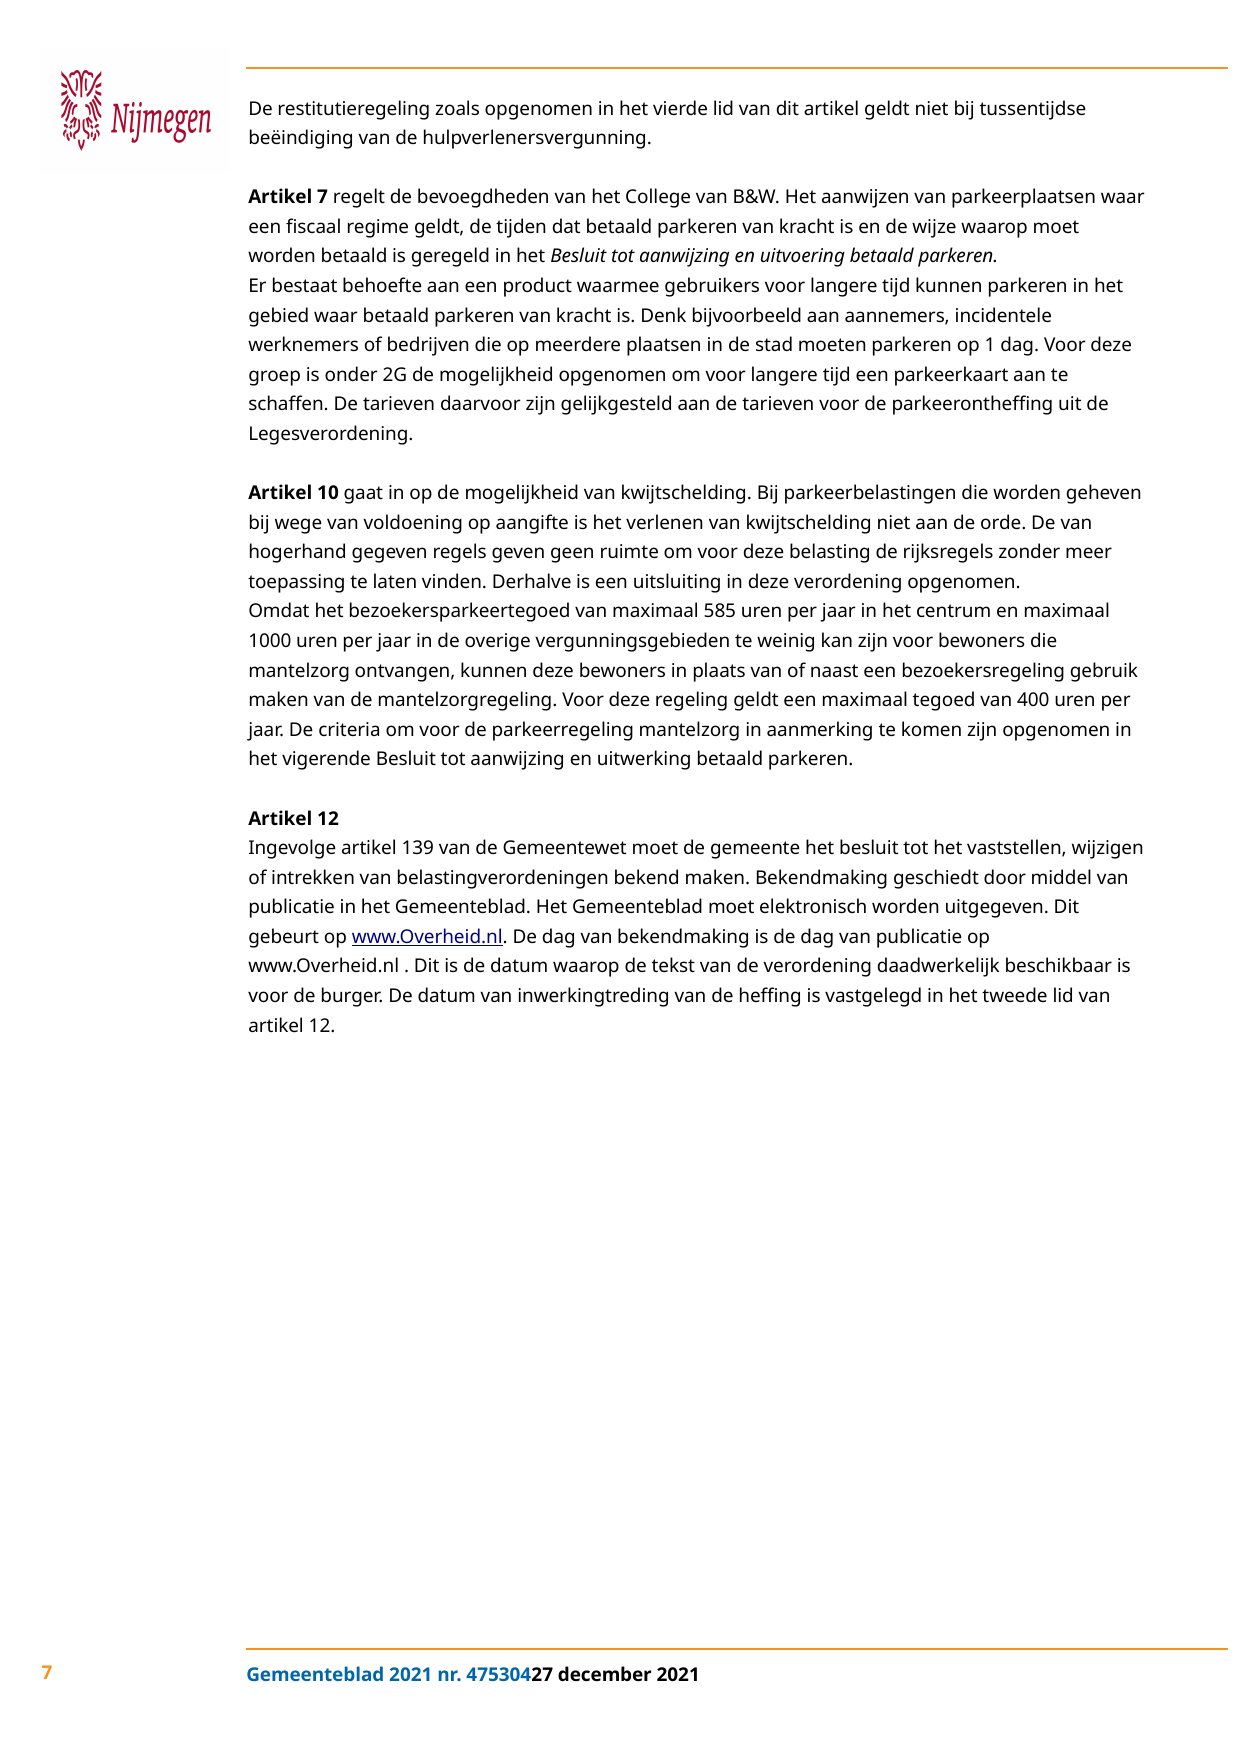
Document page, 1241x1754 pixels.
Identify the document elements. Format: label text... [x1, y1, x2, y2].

text Artikel 10 gaat in op de mogelijkheid van kwijtschelding. Bij parkeerbelastingen die worden geheven bij wege van voldoening op aangifte is het verlenen van kwijtschelding niet aan de orde. De van hogerhand gegeven regels geven geen ruimte om voor deze belasting de rijksregels zonder meer toepassing te laten vinden. Derhalve is een uitsluiting in deze verordening opgenomen. [248, 479, 1152, 594]
text Ingevolge artikel 139 van de Gemeentewet moet de gemeente het besluit tot het vaststellen, wijzigen of intrekken van belastingverordeningen bekend maken. Bekendmaking geschiedt door middel van publicatie in het Gemeenteblad. Het Gemeenteblad moet elektronisch worden uitgegeven. Dit gebeurt op www.Overheid.nl. De dag van bekendmaking is de dag van publicatie op www.Overheid.nl . Dit is de datum waarop de tekst van de verordening daadwerkelijk beschikbaar is voor de burger. De datum van inwerkingtreding van de heffing is vastgelegd in het tweede lid van artikel 12. [248, 834, 1152, 1038]
text De restitutieregeling zoals opgenomen in het vierde lid van dit artikel geldt niet bij tussentijdse beëindiging van de hulpverlenersvergunning. [248, 95, 1152, 150]
picture [41, 47, 231, 172]
text Omdat het bezoekersparkeertegoed van maximaal 585 uren per jaar in het centrum en maximaal 1000 uren per jaar in de overige vergunningsgebieden te weinig kan zijn voor bewoners die mantelzorg ontvangen, kunnen deze bewoners in plaats van of naast een bezoekersregeling gebruik maken van de mantelzorgregeling. Voor deze regeling geldt een maximaal tegoed van 400 uren per jaar. De criteria om voor de parkeerregeling mantelzorg in aanmerking te komen zijn opgenomen in het vigerende Besluit tot aanwijzing en uitwerking betaald parkeren. [248, 598, 1152, 771]
text Er bestaat behoefte aan een product waarmee gebruikers voor langere tijd kunnen parkeren in het gebied waar betaald parkeren van kracht is. Denk bijvoorbeeld aan aannemers, incidentele werknemers of bedrijven die op meerdere plaatsen in de stad moeten parkeren op 1 dag. Voor deze groep is onder 2G de mogelijkheid opgenomen om voor langere tijd een parkeerkaart aan te schaffen. De tarieven daarvoor zijn gelijkgesteld aan de tarieven voor de parkeerontheffing uit de Legesverordening. [248, 272, 1152, 446]
text Artikel 12 [248, 805, 1152, 831]
text Artikel 7 regelt de bevoegdheden van het College van B&W. Het aanwijzen van parkeerplaatsen waar een fiscaal regime geldt, de tijden dat betaald parkeren van kracht is en de wijze waarop moet worden betaald is geregeld in het Besluit tot aanwijzing en uitvoering betaald parkeren. [248, 183, 1152, 268]
